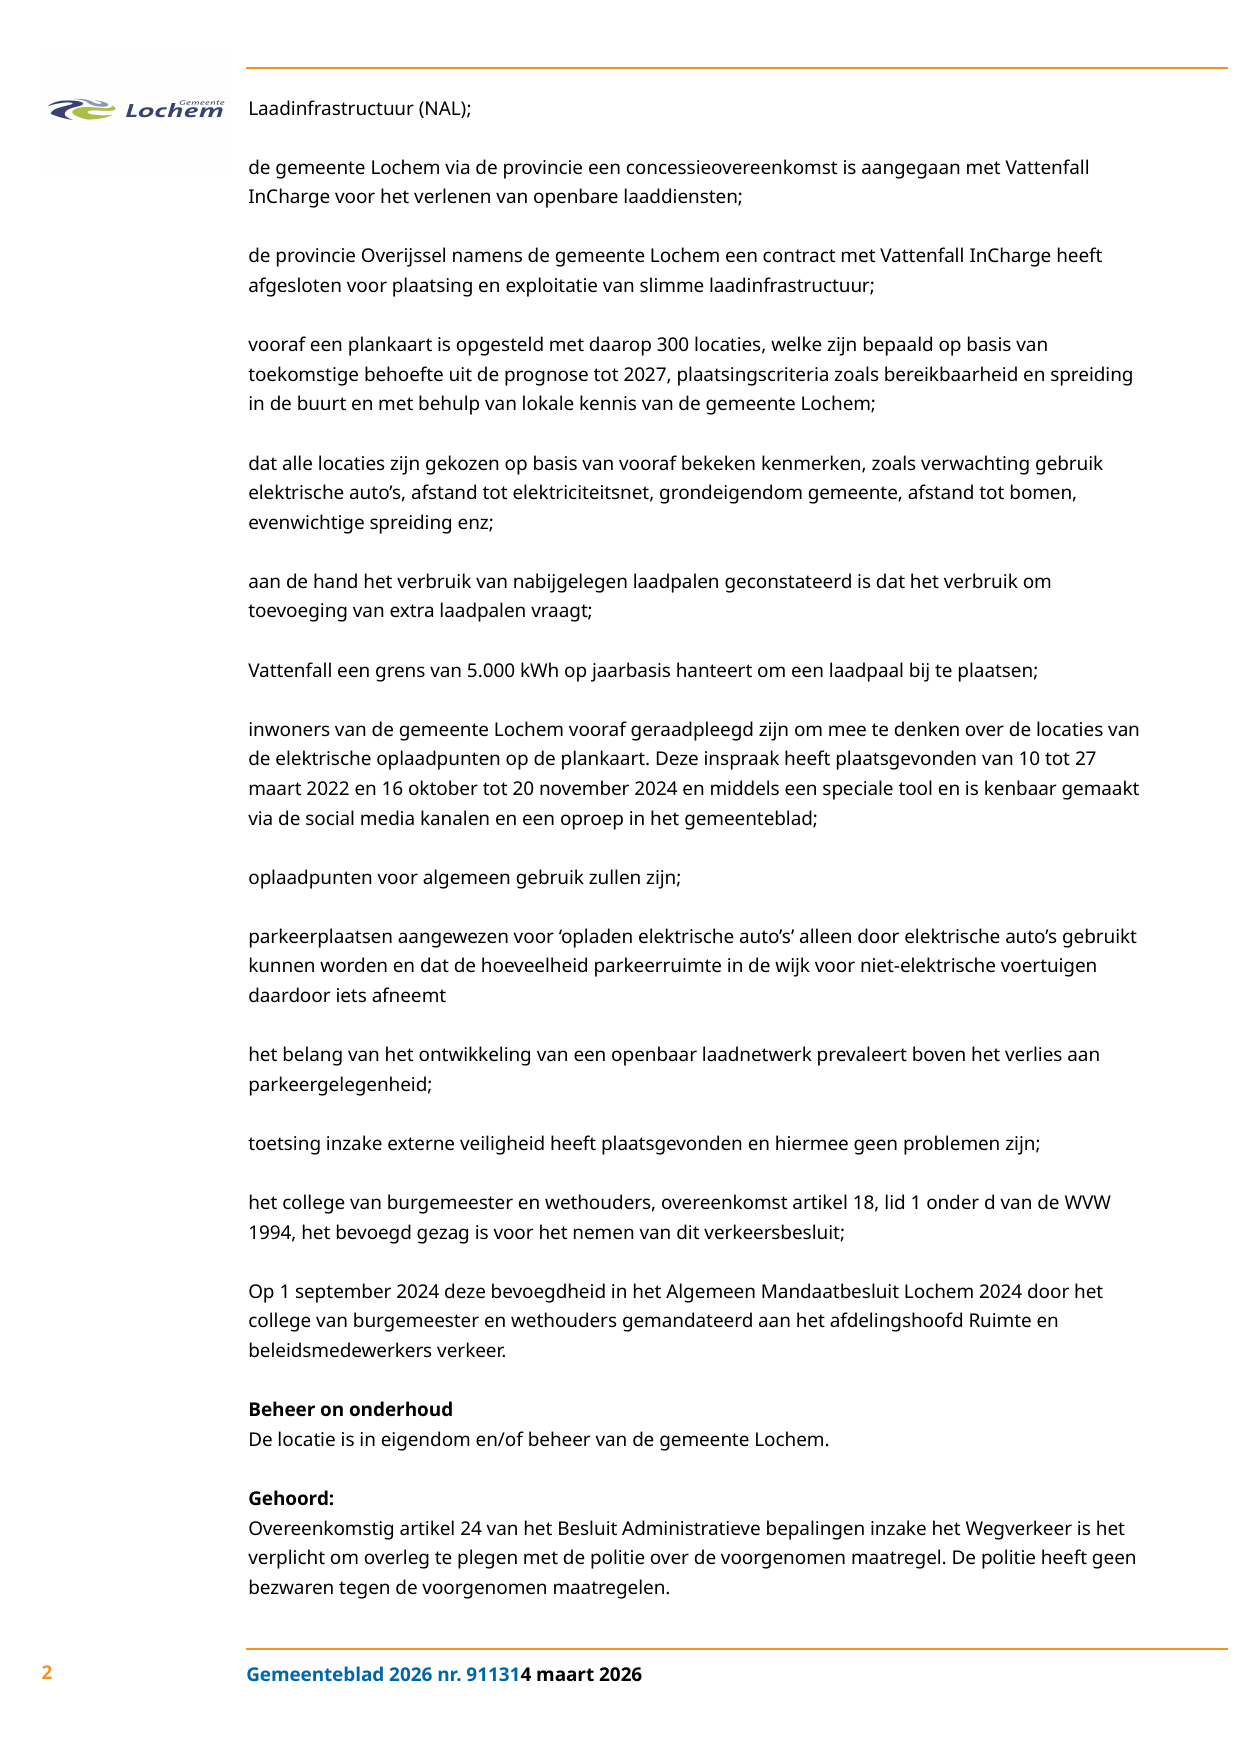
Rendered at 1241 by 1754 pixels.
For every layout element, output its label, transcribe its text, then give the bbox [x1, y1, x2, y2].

text oplaadpunten voor algemeen gebruik zullen zijn; [248, 864, 1152, 890]
picture [41, 47, 231, 172]
text Vattenfall een grens van 5.000 kWh op jaarbasis hanteert om een laadpaal bij te plaatsen; [248, 657, 1152, 683]
text Op 1 september 2024 deze bevoegdheid in het Algemeen Mandaatbesluit Lochem 2024 door het college van burgemeester en wethouders gemandateerd aan het afdelingshoofd Ruimte en beleidsmedewerkers verkeer. [248, 1278, 1152, 1363]
text De locatie is in eigendom en/of beheer van de gemeente Lochem. [248, 1426, 1152, 1452]
text Overeenkomstig artikel 24 van het Besluit Administratieve bepalingen inzake het Wegverkeer is het verplicht om overleg te plegen met de politie over de voorgenomen maatregel. De politie heeft geen bezwaren tegen de voorgenomen maatregelen. [248, 1515, 1152, 1600]
text de provincie Overijssel namens de gemeente Lochem een contract met Vattenfall InCharge heeft afgesloten voor plaatsing en exploitatie van slimme laadinfrastructuur; [248, 243, 1152, 298]
text de gemeente Lochem via de provincie een concessieovereenkomst is aangegaan met Vattenfall InCharge voor het verlenen van openbare laaddiensten; [248, 154, 1152, 209]
text toetsing inzake externe veiligheid heeft plaatsgevonden en hiermee geen problemen zijn; [248, 1130, 1152, 1156]
text Laadinfrastructuur (NAL); [248, 95, 1152, 121]
text inwoners van de gemeente Lochem vooraf geraadpleegd zijn om mee te denken over de locaties van de elektrische oplaadpunten op de plankaart. Deze inspraak heeft plaatsgevonden van 10 tot 27 maart 2022 en 16 oktober tot 20 november 2024 en middels een speciale tool en is kenbaar gemaakt via de social media kanalen en een oproep in het gemeenteblad; [248, 716, 1152, 831]
text het belang van het ontwikkeling van een openbaar laadnetwerk prevaleert boven het verlies aan parkeergelegenheid; [248, 1041, 1152, 1097]
text Gehoord: [248, 1485, 1152, 1511]
text dat alle locaties zijn gekozen op basis van vooraf bekeken kenmerken, zoals verwachting gebruik elektrische auto’s, afstand tot elektriciteitsnet, grondeigendom gemeente, afstand tot bomen, evenwichtige spreiding enz; [248, 450, 1152, 535]
text het college van burgemeester en wethouders, overeenkomst artikel 18, lid 1 onder d van de WVW 1994, het bevoegd gezag is voor het nemen van dit verkeersbesluit; [248, 1189, 1152, 1245]
text vooraf een plankaart is opgesteld met daarop 300 locaties, welke zijn bepaald op basis van toekomstige behoefte uit de prognose tot 2027, plaatsingscriteria zoals bereikbaarheid en spreiding in de buurt en met behulp van lokale kennis van de gemeente Lochem; [248, 331, 1152, 416]
text Beheer on onderhoud [248, 1396, 1152, 1422]
text aan de hand het verbruik van nabijgelegen laadpalen geconstateerd is dat het verbruik om toevoeging van extra laadpalen vraagt; [248, 568, 1152, 623]
text parkeerplaatsen aangewezen voor ‘opladen elektrische auto’s’ alleen door elektrische auto’s gebruikt kunnen worden en dat de hoeveelheid parkeerruimte in de wijk voor niet-elektrische voertuigen daardoor iets afneemt [248, 923, 1152, 1008]
